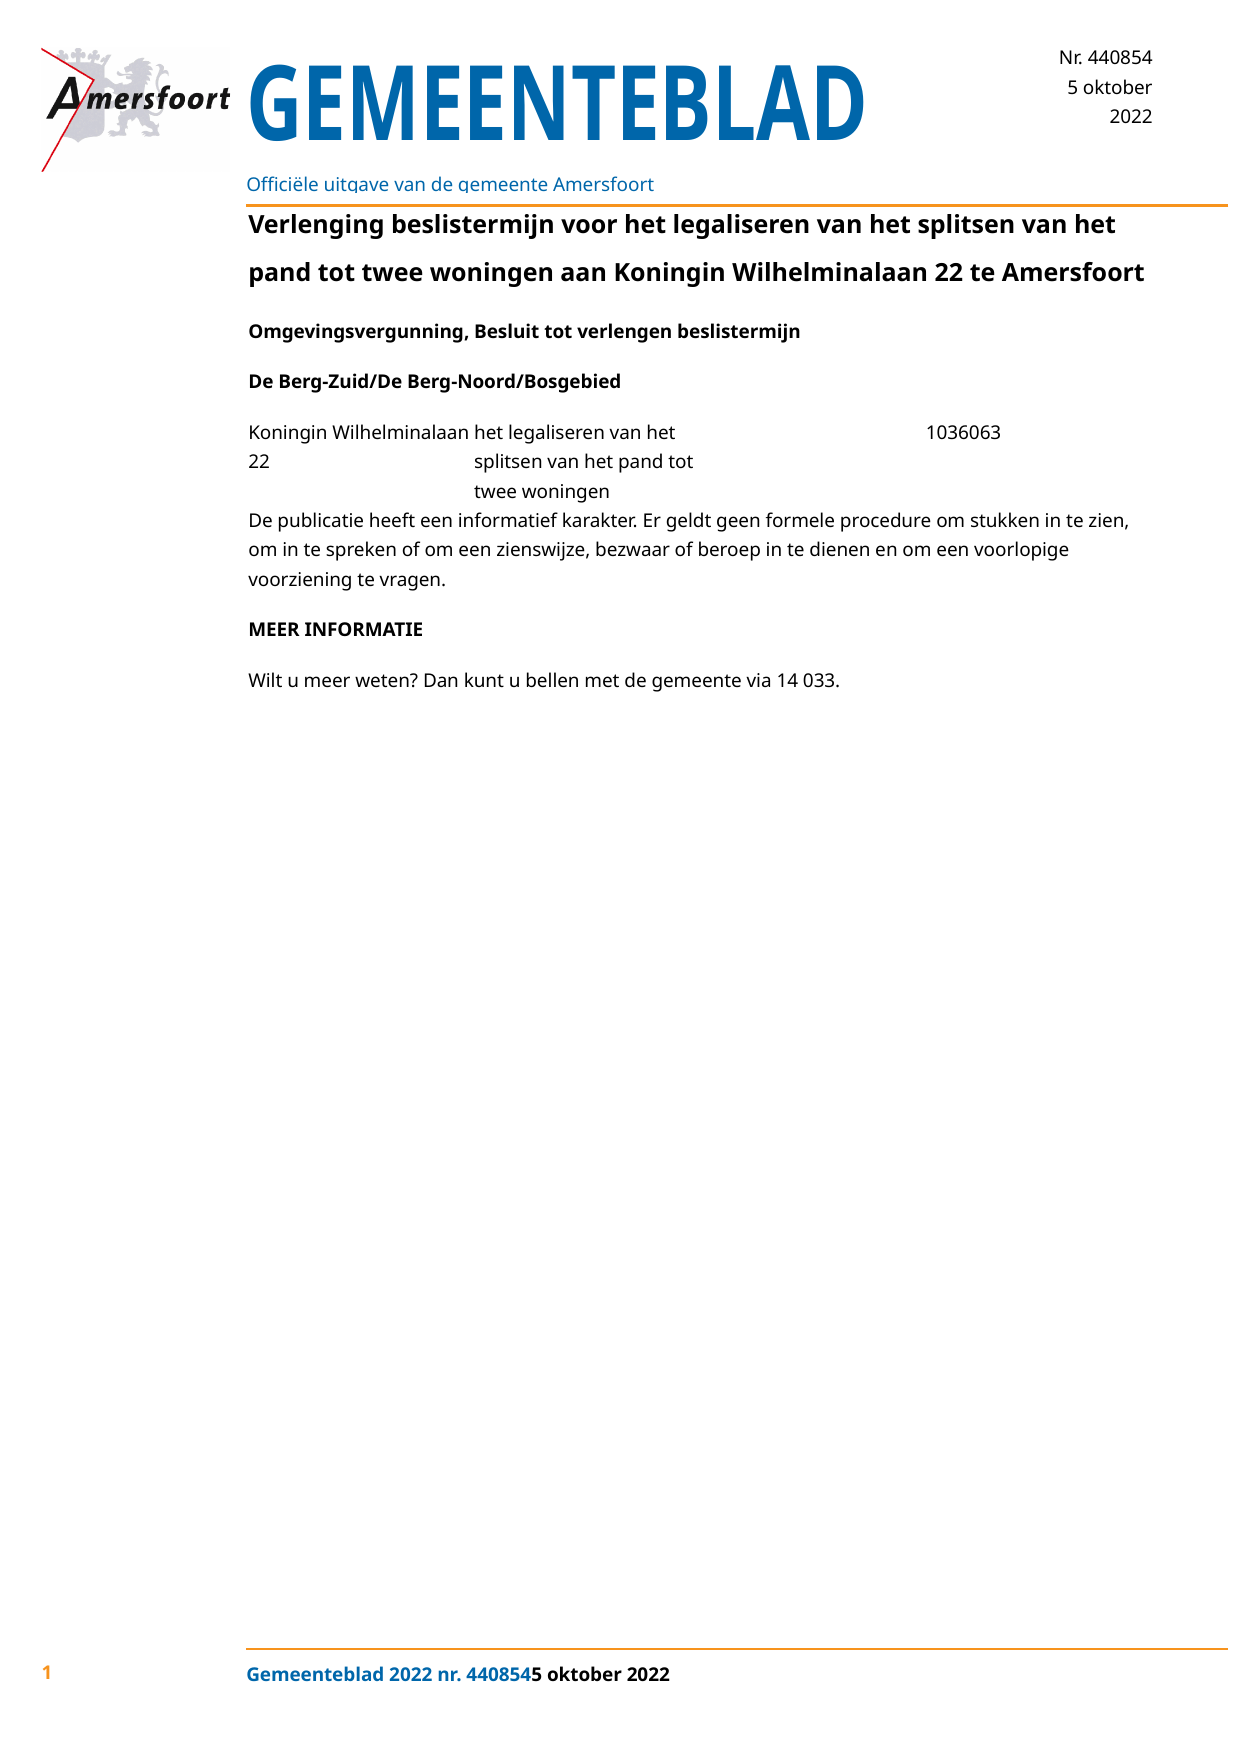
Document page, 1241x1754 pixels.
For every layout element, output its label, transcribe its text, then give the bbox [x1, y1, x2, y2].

table_header het legaliseren van het splitsen van het pand tot twee woningen [474, 419, 700, 504]
text MEER INFORMATIE [248, 617, 1152, 642]
text De publicatie heeft een informatief karakter. Er geldt geen formele procedure om stukken in te zien, om in te spreken of om een zienswijze, bezwaar of beroep in te dienen en om een voorlopige voorziening te vragen. [248, 507, 1152, 592]
table_header 1036063 [926, 419, 1152, 504]
text De Berg-Zuid/De Berg-Noord/Bosgebied [248, 368, 1152, 394]
text Omgevingsvergunning, Besluit tot verlengen beslistermijn [248, 318, 1152, 344]
text Verlenging beslistermijn voor het legaliseren van het splitsen van het pand tot twee woningen aan Koningin Wilhelminalaan 22 te Amersfoort [248, 207, 1152, 288]
picture [41, 47, 231, 172]
text Wilt u meer weten? Dan kunt u bellen met de gemeente via 14 033. [248, 667, 1152, 693]
table_header [700, 419, 926, 504]
table_header Koningin Wilhelminalaan 22 [248, 419, 474, 504]
